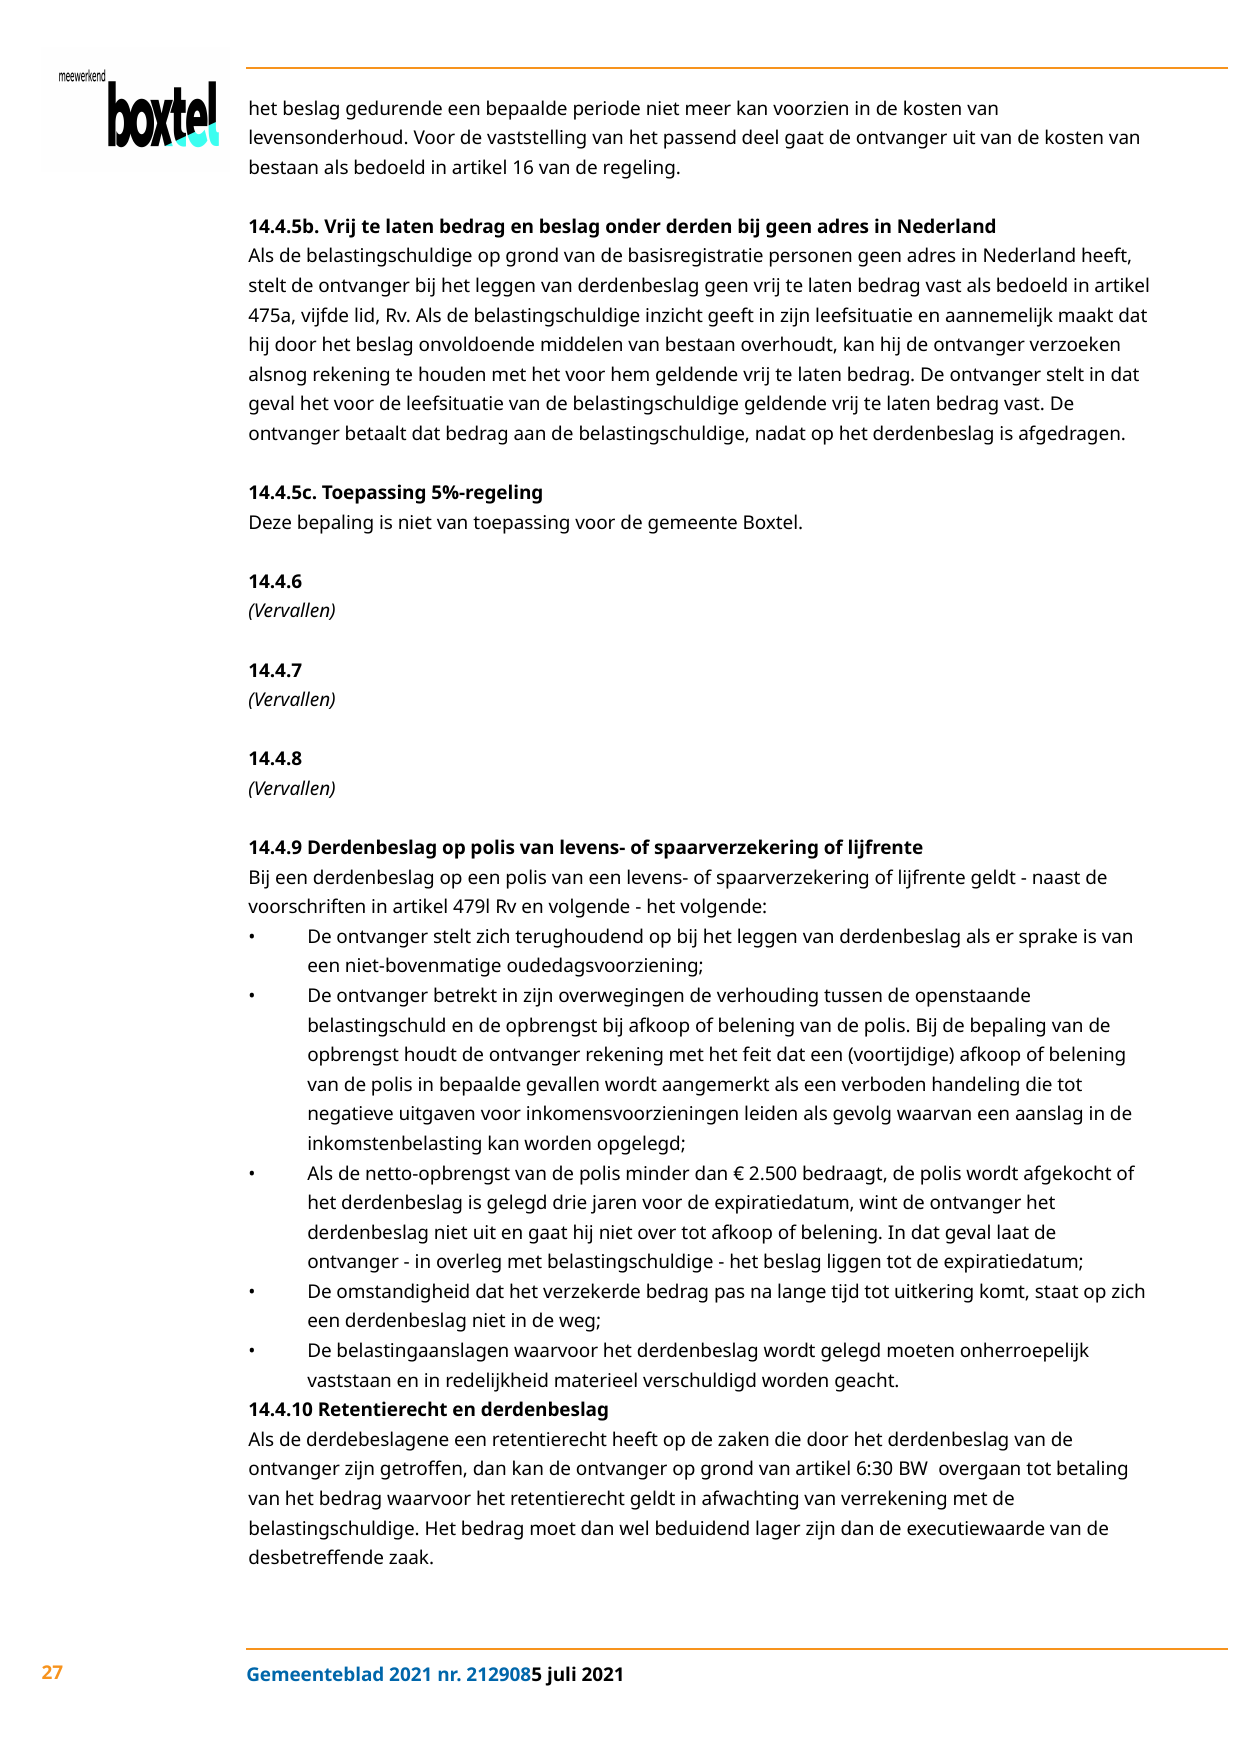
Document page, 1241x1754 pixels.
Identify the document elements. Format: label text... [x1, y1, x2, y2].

list De omstandigheid dat het verzekerde bedrag pas na lange tijd tot uitkering komt, staat op zich een derdenbeslag niet in de weg; [248, 1278, 1152, 1333]
text (Vervallen) [248, 775, 1152, 801]
text Als de belastingschuldige op grond van de basisregistratie personen geen adres in Nederland heeft, stelt de ontvanger bij het leggen van derdenbeslag geen vrij te laten bedrag vast als bedoeld in artikel 475a, vijfde lid, Rv. Als de belastingschuldige inzicht geeft in zijn leefsituatie en aannemelijk maakt dat hij door het beslag onvoldoende middelen van bestaan overhoudt, kan hij de ontvanger verzoeken alsnog rekening te houden met het voor hem geldende vrij te laten bedrag. De ontvanger stelt in dat geval het voor de leefsituatie van de belastingschuldige geldende vrij te laten bedrag vast. De ontvanger betaalt dat bedrag aan de belastingschuldige, nadat op het derdenbeslag is afgedragen. [248, 243, 1152, 446]
text 14.4.8 [248, 746, 1152, 771]
text 14.4.9 Derdenbeslag op polis van levens- of spaarverzekering of lijfrente [248, 834, 1152, 860]
text (Vervallen) [248, 686, 1152, 712]
list De ontvanger stelt zich terughoudend op bij het leggen van derdenbeslag als er sprake is van een niet-bovenmatige oudedagsvoorziening; [248, 923, 1152, 978]
text 14.4.5c. Toepassing 5%-regeling [248, 479, 1152, 505]
list De ontvanger betrekt in zijn overwegingen de verhouding tussen de openstaande belastingschuld en de opbrengst bij afkoop of belening van de polis. Bij de bepaling van de opbrengst houdt de ontvanger rekening met het feit dat een (voortijdige) afkoop of belening van de polis in bepaalde gevallen wordt aangemerkt als een verboden handeling die tot negatieve uitgaven voor inkomensvoorzieningen leiden als gevolg waarvan een aanslag in de inkomstenbelasting kan worden opgelegd; [248, 982, 1152, 1156]
list De belastingaanslagen waarvoor het derdenbeslag wordt gelegd moeten onherroepelijk vaststaan en in redelijkheid materieel verschuldigd worden geacht. [248, 1337, 1152, 1393]
text Als de derdebeslagene een retentierecht heeft op de zaken die door het derdenbeslag van de ontvanger zijn getroffen, dan kan de ontvanger op grond van artikel 6:30 BW overgaan tot betaling van het bedrag waarvoor het retentierecht geldt in afwachting van verrekening met de belastingschuldige. Het bedrag moet dan wel beduidend lager zijn dan de executiewaarde van de desbetreffende zaak. [248, 1426, 1152, 1570]
text (Vervallen) [248, 598, 1152, 623]
text Deze bepaling is niet van toepassing voor de gemeente Boxtel. [248, 509, 1152, 535]
text 14.4.5b. Vrij te laten bedrag en beslag onder derden bij geen adres in Nederland [248, 213, 1152, 239]
text 14.4.6 [248, 568, 1152, 594]
text 14.4.10 Retentierecht en derdenbeslag [248, 1396, 1152, 1422]
text Bij een derdenbeslag op een polis van een levens- of spaarverzekering of lijfrente geldt - naast de voorschriften in artikel 479l Rv en volgende - het volgende: [248, 864, 1152, 919]
text 14.4.7 [248, 657, 1152, 683]
picture [41, 47, 231, 172]
list Als de netto-opbrengst van de polis minder dan € 2.500 bedraagt, de polis wordt afgekocht of het derdenbeslag is gelegd drie jaren voor de expiratiedatum, wint de ontvanger het derdenbeslag niet uit en gaat hij niet over tot afkoop of belening. In dat geval laat de ontvanger - in overleg met belastingschuldige - het beslag liggen tot de expiratiedatum; [248, 1160, 1152, 1274]
text het beslag gedurende een bepaalde periode niet meer kan voorzien in de kosten van levensonderhoud. Voor de vaststelling van het passend deel gaat de ontvanger uit van de kosten van bestaan als bedoeld in artikel 16 van de regeling. [248, 95, 1152, 180]
